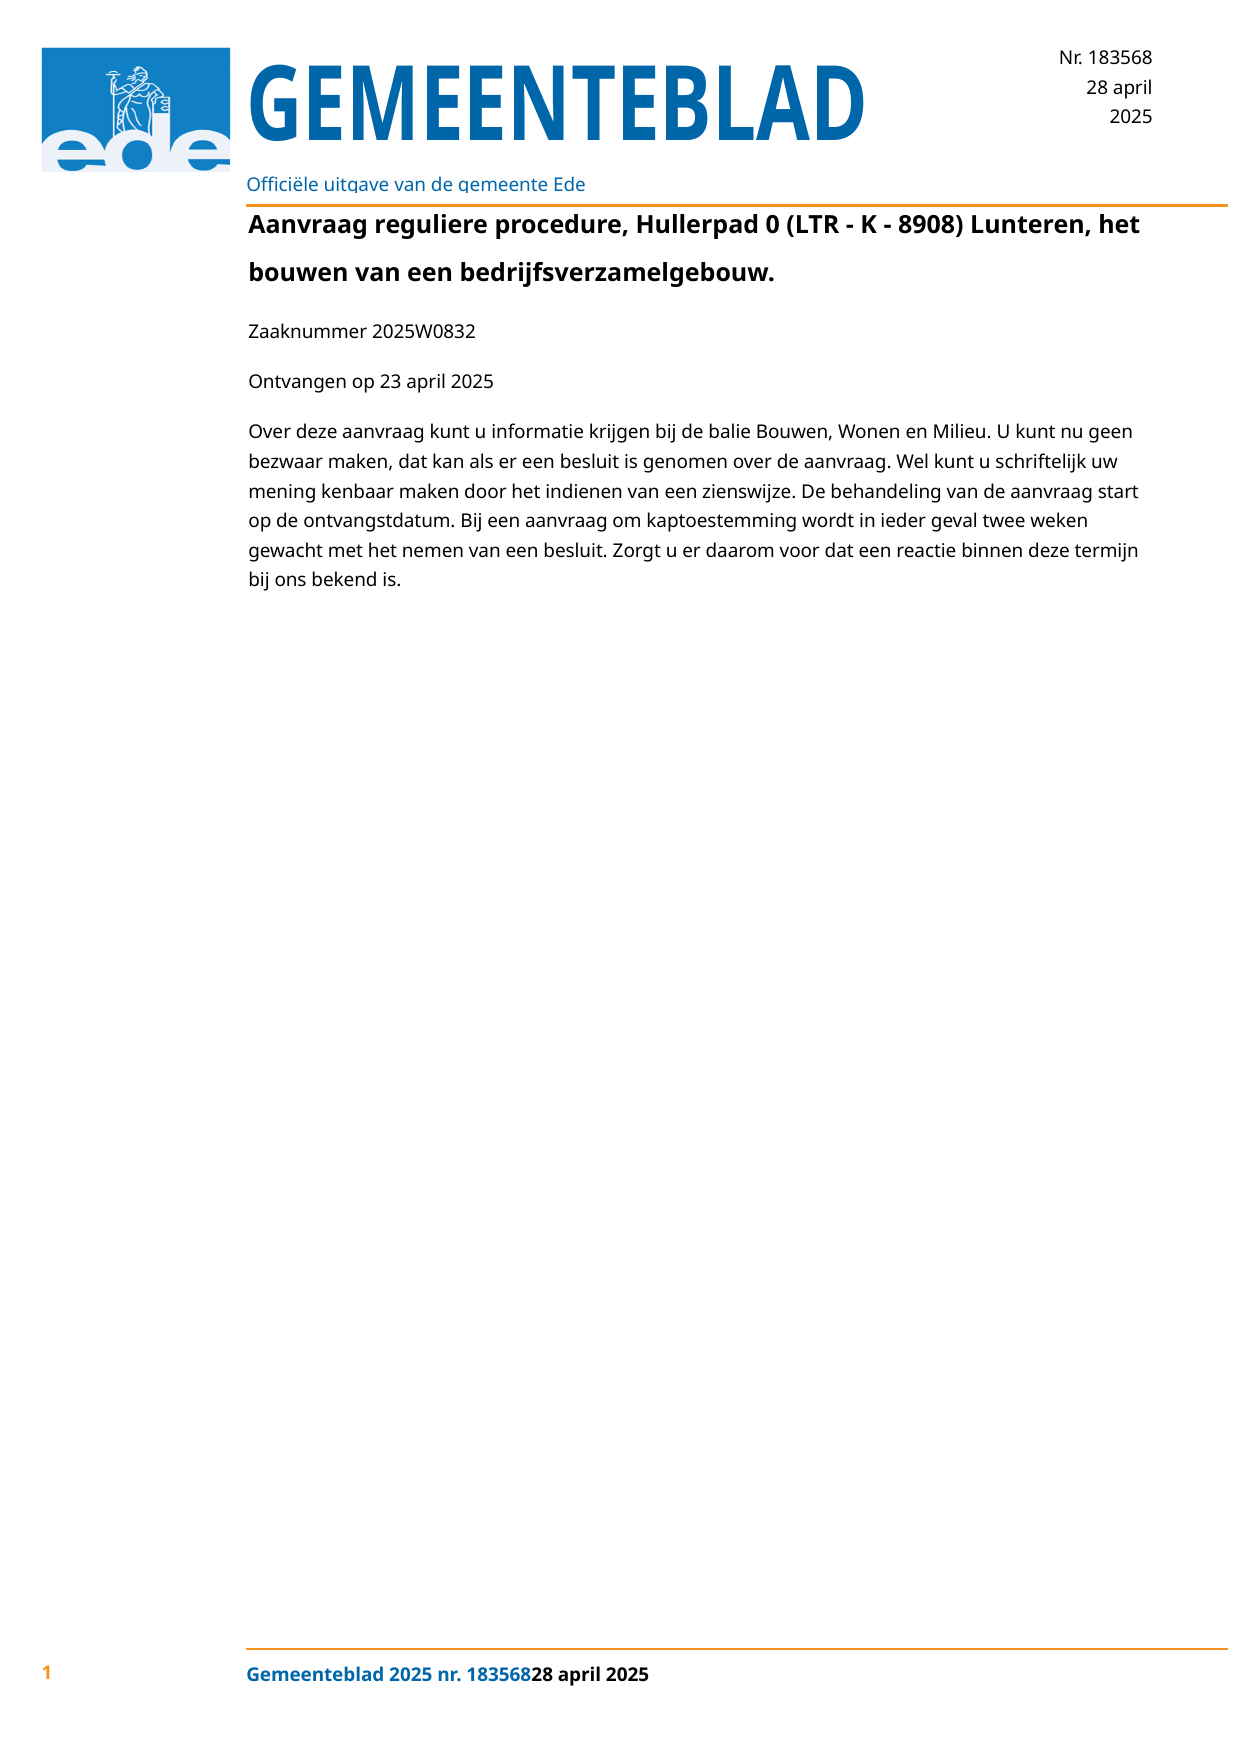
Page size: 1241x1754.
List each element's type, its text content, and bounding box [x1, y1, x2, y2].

text Zaaknummer 2025W0832 [248, 318, 1152, 344]
text Over deze aanvraag kunt u informatie krijgen bij de balie Bouwen, Wonen en Milieu. U kunt nu geen bezwaar maken, dat kan als er een besluit is genomen over de aanvraag. Wel kunt u schriftelijk uw mening kenbaar maken door het indienen van een zienswijze. De behandeling van de aanvraag start op de ontvangstdatum. Bij een aanvraag om kaptoestemming wordt in ieder geval twee weken gewacht met het nemen van een besluit. Zorgt u er daarom voor dat een reactie binnen deze termijn bij ons bekend is. [248, 419, 1152, 592]
text Aanvraag reguliere procedure, Hullerpad 0 (LTR - K - 8908) Lunteren, het bouwen van een bedrijfsverzamelgebouw. [248, 207, 1152, 288]
picture [41, 47, 231, 172]
text Ontvangen op 23 april 2025 [248, 368, 1152, 394]
